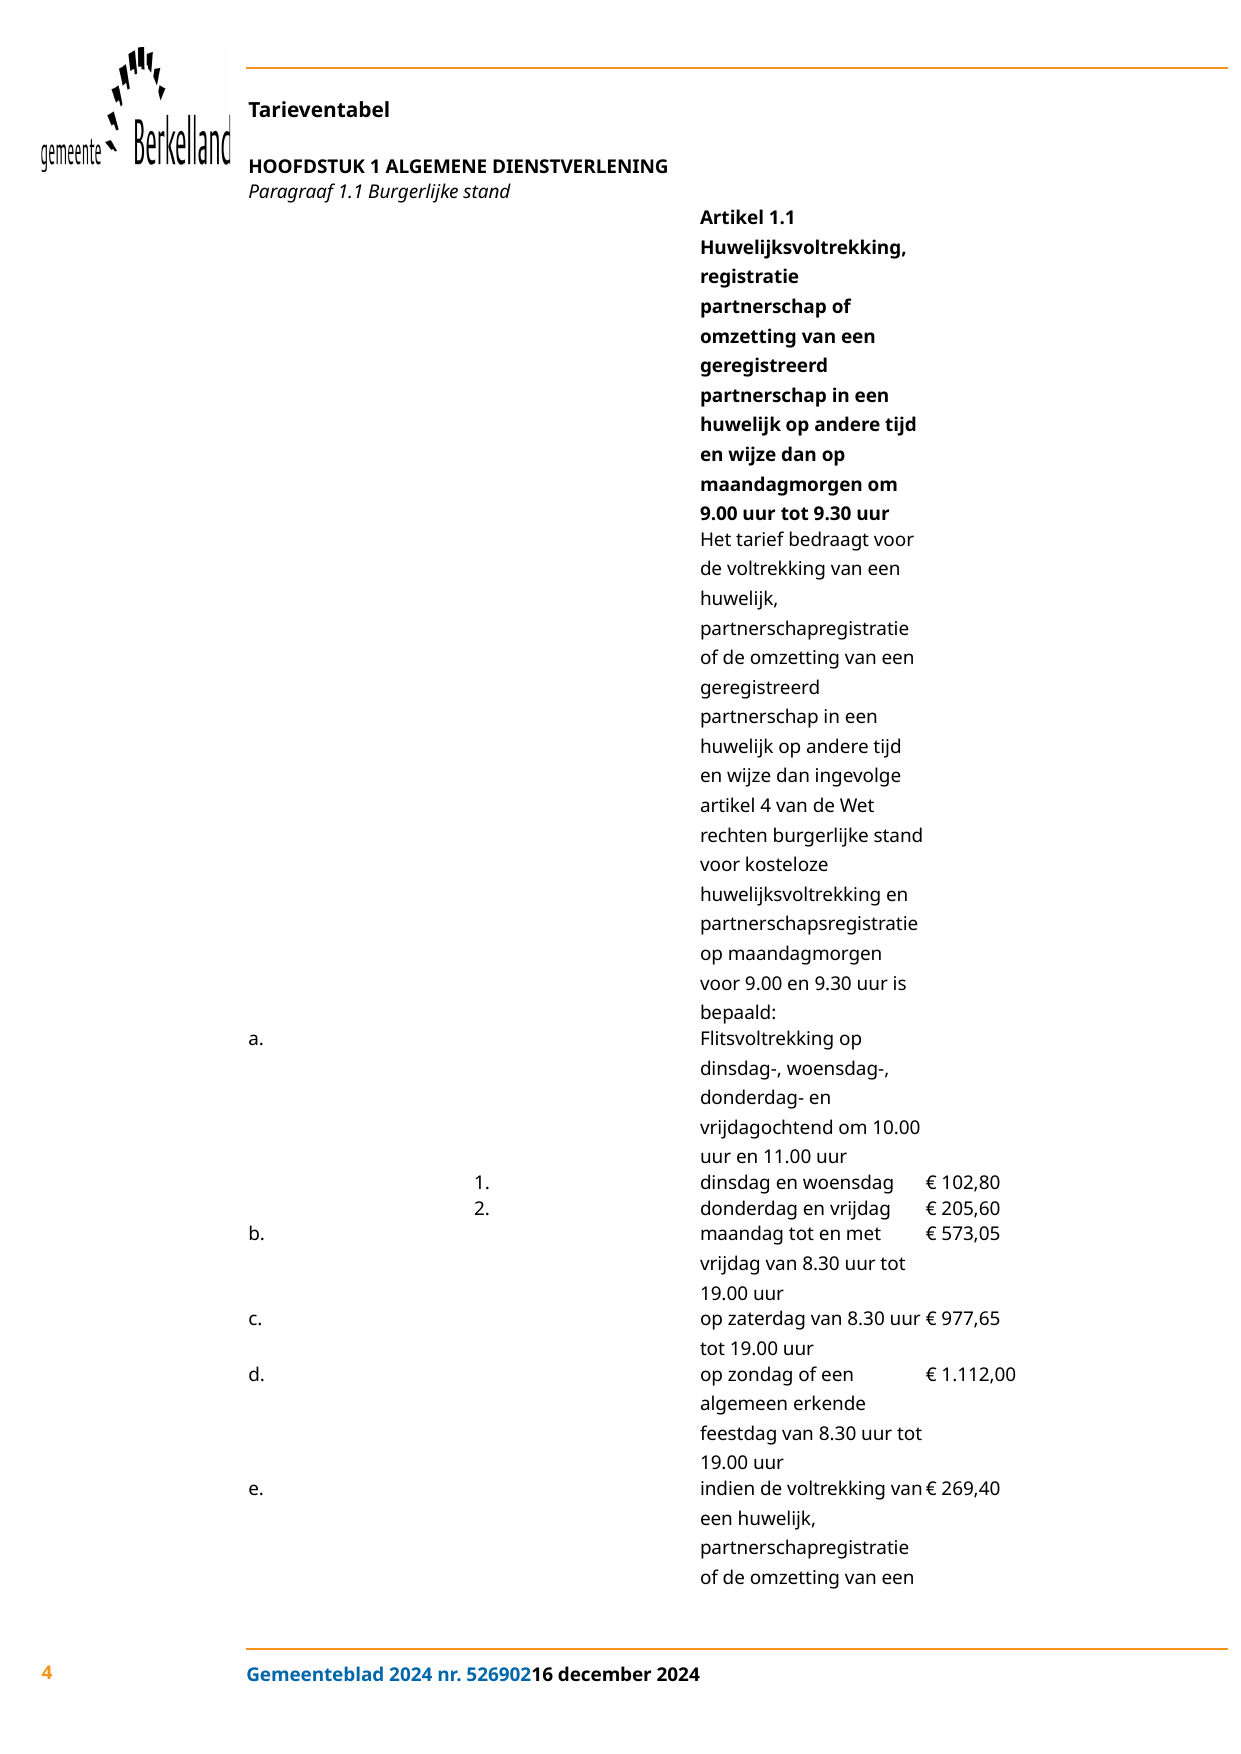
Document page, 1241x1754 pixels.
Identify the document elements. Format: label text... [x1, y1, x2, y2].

table_cell € 269,40 [926, 1475, 1152, 1590]
table_cell op zondag of een algemeen erkende feestdag van 8.30 uur tot 19.00 uur [700, 1361, 926, 1475]
table_cell op zaterdag van 8.30 uur tot 19.00 uur [700, 1306, 926, 1361]
table_cell [926, 179, 1152, 204]
table_cell [926, 526, 1152, 1025]
table_cell [248, 205, 474, 526]
table_cell € 1.112,00 [926, 1361, 1152, 1475]
picture [41, 47, 231, 172]
table_cell € 573,05 [926, 1221, 1152, 1306]
table_cell [474, 1475, 700, 1590]
table_cell € 102,80 [926, 1169, 1152, 1195]
table_header HOOFDSTUK 1 ALGEMENE DIENSTVERLENING [248, 153, 926, 179]
table_cell 2. [474, 1195, 700, 1221]
table_cell € 205,60 [926, 1195, 1152, 1221]
table_cell d. [248, 1361, 474, 1475]
table_cell Paragraaf 1.1 Burgerlijke stand [248, 179, 926, 204]
table_cell Artikel 1.1 Huwelijksvoltrekking, registratie partnerschap of omzetting van een geregistreerd partnerschap in een huwelijk op andere tijd en wijze dan op maandagmorgen om 9.00 uur tot 9.30 uur [700, 205, 926, 526]
table_cell [474, 1361, 700, 1475]
table_cell [248, 1195, 474, 1221]
table_cell [926, 205, 1152, 526]
table_cell e. [248, 1475, 474, 1590]
table_cell Het tarief bedraagt voor de voltrekking van een huwelijk, partnerschapregistratie of de omzetting van een geregistreerd partnerschap in een huwelijk op andere tijd en wijze dan ingevolge artikel 4 van de Wet rechten burgerlijke stand voor kosteloze huwelijksvoltrekking en partnerschapsregistratie op maandagmorgen voor 9.00 en 9.30 uur is bepaald: [700, 526, 926, 1025]
table_cell dinsdag en woensdag [700, 1169, 926, 1195]
table_cell [474, 1221, 700, 1306]
table_cell maandag tot en met vrijdag van 8.30 uur tot 19.00 uur [700, 1221, 926, 1306]
table_cell c. [248, 1306, 474, 1361]
table_header [926, 153, 1152, 179]
table_cell [474, 1306, 700, 1361]
table_cell [248, 1169, 474, 1195]
table_cell [926, 1025, 1152, 1169]
text Tarieventabel [248, 95, 1152, 123]
table_cell 1. [474, 1169, 700, 1195]
table_cell Flitsvoltrekking op dinsdag-, woensdag-, donderdag- en vrijdagochtend om 10.00 uur en 11.00 uur [700, 1025, 926, 1169]
table_cell indien de voltrekking van een huwelijk, partnerschapregistratie of de omzetting van een [700, 1475, 926, 1590]
table_cell € 977,65 [926, 1306, 1152, 1361]
table_cell [474, 526, 700, 1025]
table_cell [474, 205, 700, 526]
table_cell [248, 526, 474, 1025]
table_cell [474, 1025, 700, 1169]
table_cell donderdag en vrijdag [700, 1195, 926, 1221]
table_cell b. [248, 1221, 474, 1306]
table_cell a. [248, 1025, 474, 1169]
